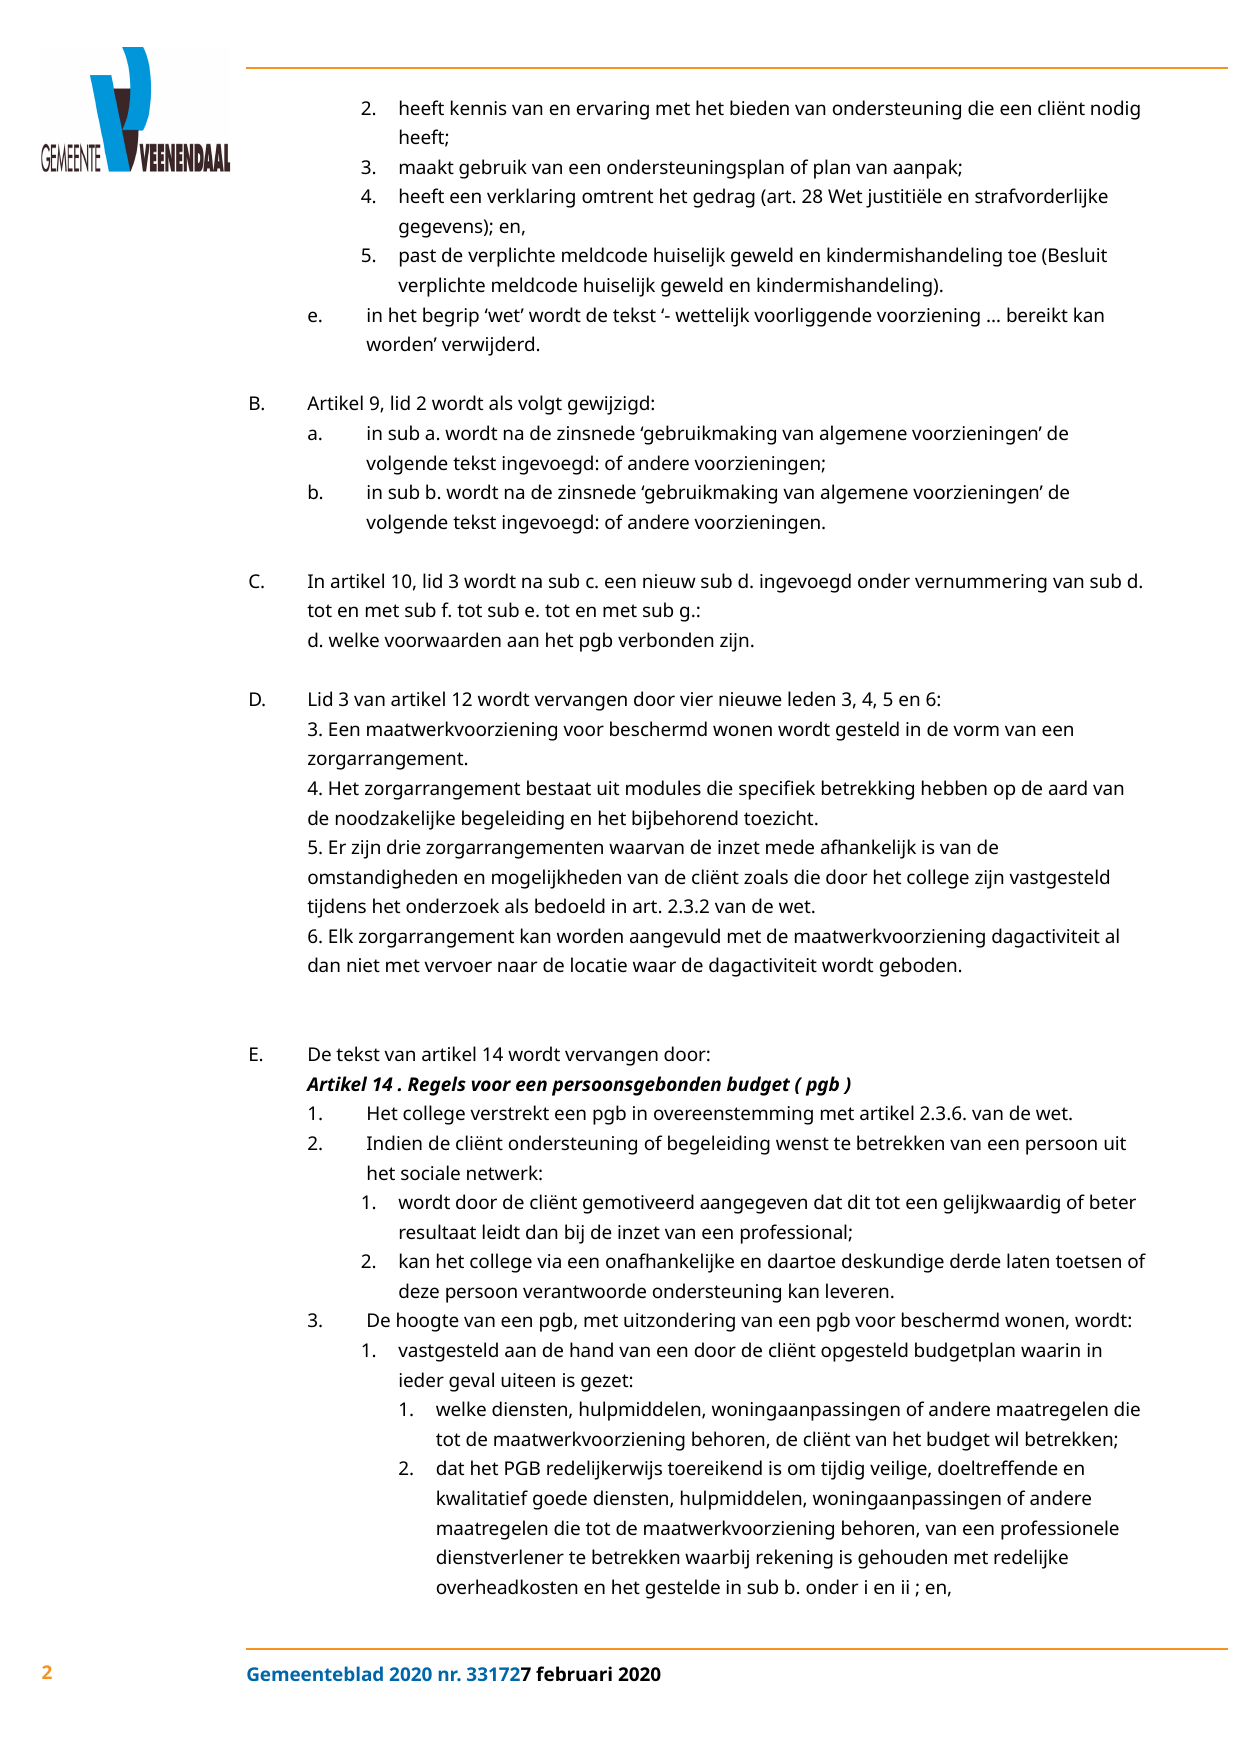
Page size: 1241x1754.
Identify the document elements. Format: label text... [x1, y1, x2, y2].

list wordt door de cliënt gemotiveerd aangegeven dat dit tot een gelijkwaardig of beter resultaat leidt dan bij de inzet van een professional; [361, 1189, 1152, 1245]
list De tekst van artikel 14 wordt vervangen door: [248, 1041, 1152, 1067]
list Artikel 14 . Regels voor een persoonsgebonden budget ( pgb ) [248, 1071, 1152, 1097]
list Indien de cliënt ondersteuning of begeleiding wenst te betrekken van een persoon uit het sociale netwerk: [307, 1130, 1152, 1186]
list De hoogte van een pgb, met uitzondering van een pgb voor beschermd wonen, wordt: [307, 1308, 1152, 1333]
list past de verplichte meldcode huiselijk geweld en kindermishandeling toe (Besluit verplichte meldcode huiselijk geweld en kindermishandeling). [361, 243, 1152, 298]
list d. welke voorwaarden aan het pgb verbonden zijn. [248, 627, 1152, 653]
list Artikel 9, lid 2 wordt als volgt gewijzigd: [248, 391, 1152, 416]
list kan het college via een onafhankelijke en daartoe deskundige derde laten toetsen of deze persoon verantwoorde ondersteuning kan leveren. [361, 1248, 1152, 1304]
list 5. Er zijn drie zorgarrangementen waarvan de inzet mede afhankelijk is van de omstandigheden en mogelijkheden van de cliënt zoals die door het college zijn vastgesteld tijdens het onderzoek als bedoeld in art. 2.3.2 van de wet. [248, 834, 1152, 919]
list 4. Het zorgarrangement bestaat uit modules die specifiek betrekking hebben op de aard van de noodzakelijke begeleiding en het bijbehorend toezicht. [248, 775, 1152, 831]
list 6. Elk zorgarrangement kan worden aangevuld met de maatwerkvoorziening dagactiviteit al dan niet met vervoer naar de locatie waar de dagactiviteit wordt geboden. [248, 923, 1152, 978]
list welke diensten, hulpmiddelen, woningaanpassingen of andere maatregelen die tot de maatwerkvoorziening behoren, de cliënt van het budget wil betrekken; [398, 1396, 1152, 1452]
list in sub b. wordt na de zinsnede ‘gebruikmaking van algemene voorzieningen’ de volgende tekst ingevoegd: of andere voorzieningen. [307, 479, 1152, 535]
list in sub a. wordt na de zinsnede ‘gebruikmaking van algemene voorzieningen’ de volgende tekst ingevoegd: of andere voorzieningen; [307, 420, 1152, 476]
list maakt gebruik van een ondersteuningsplan of plan van aanpak; [361, 154, 1152, 180]
list 3. Een maatwerkvoorziening voor beschermd wonen wordt gesteld in de vorm van een zorgarrangement. [248, 716, 1152, 771]
list Lid 3 van artikel 12 wordt vervangen door vier nieuwe leden 3, 4, 5 en 6: [248, 686, 1152, 712]
list In artikel 10, lid 3 wordt na sub c. een nieuw sub d. ingevoegd onder vernummering van sub d. tot en met sub f. tot sub e. tot en met sub g.: [248, 568, 1152, 623]
list Het college verstrekt een pgb in overeenstemming met artikel 2.3.6. van de wet. [307, 1101, 1152, 1126]
list heeft kennis van en ervaring met het bieden van ondersteuning die een cliënt nodig heeft; [361, 95, 1152, 150]
list dat het PGB redelijkerwijs toereikend is om tijdig veilige, doeltreffende en kwalitatief goede diensten, hulpmiddelen, woningaanpassingen of andere maatregelen die tot de maatwerkvoorziening behoren, van een professionele dienstverlener te betrekken waarbij rekening is gehouden met redelijke overheadkosten en het gestelde in sub b. onder i en ii ; en, [398, 1456, 1152, 1600]
list heeft een verklaring omtrent het gedrag (art. 28 Wet justitiële en strafvorderlijke gegevens); en, [361, 183, 1152, 239]
picture [41, 47, 130, 172]
picture [123, 47, 231, 172]
list vastgesteld aan de hand van een door de cliënt opgesteld budgetplan waarin in ieder geval uiteen is gezet: [361, 1337, 1152, 1393]
list in het begrip ‘wet’ wordt de tekst ‘- wettelijk voorliggende voorziening … bereikt kan worden’ verwijderd. [307, 302, 1152, 357]
